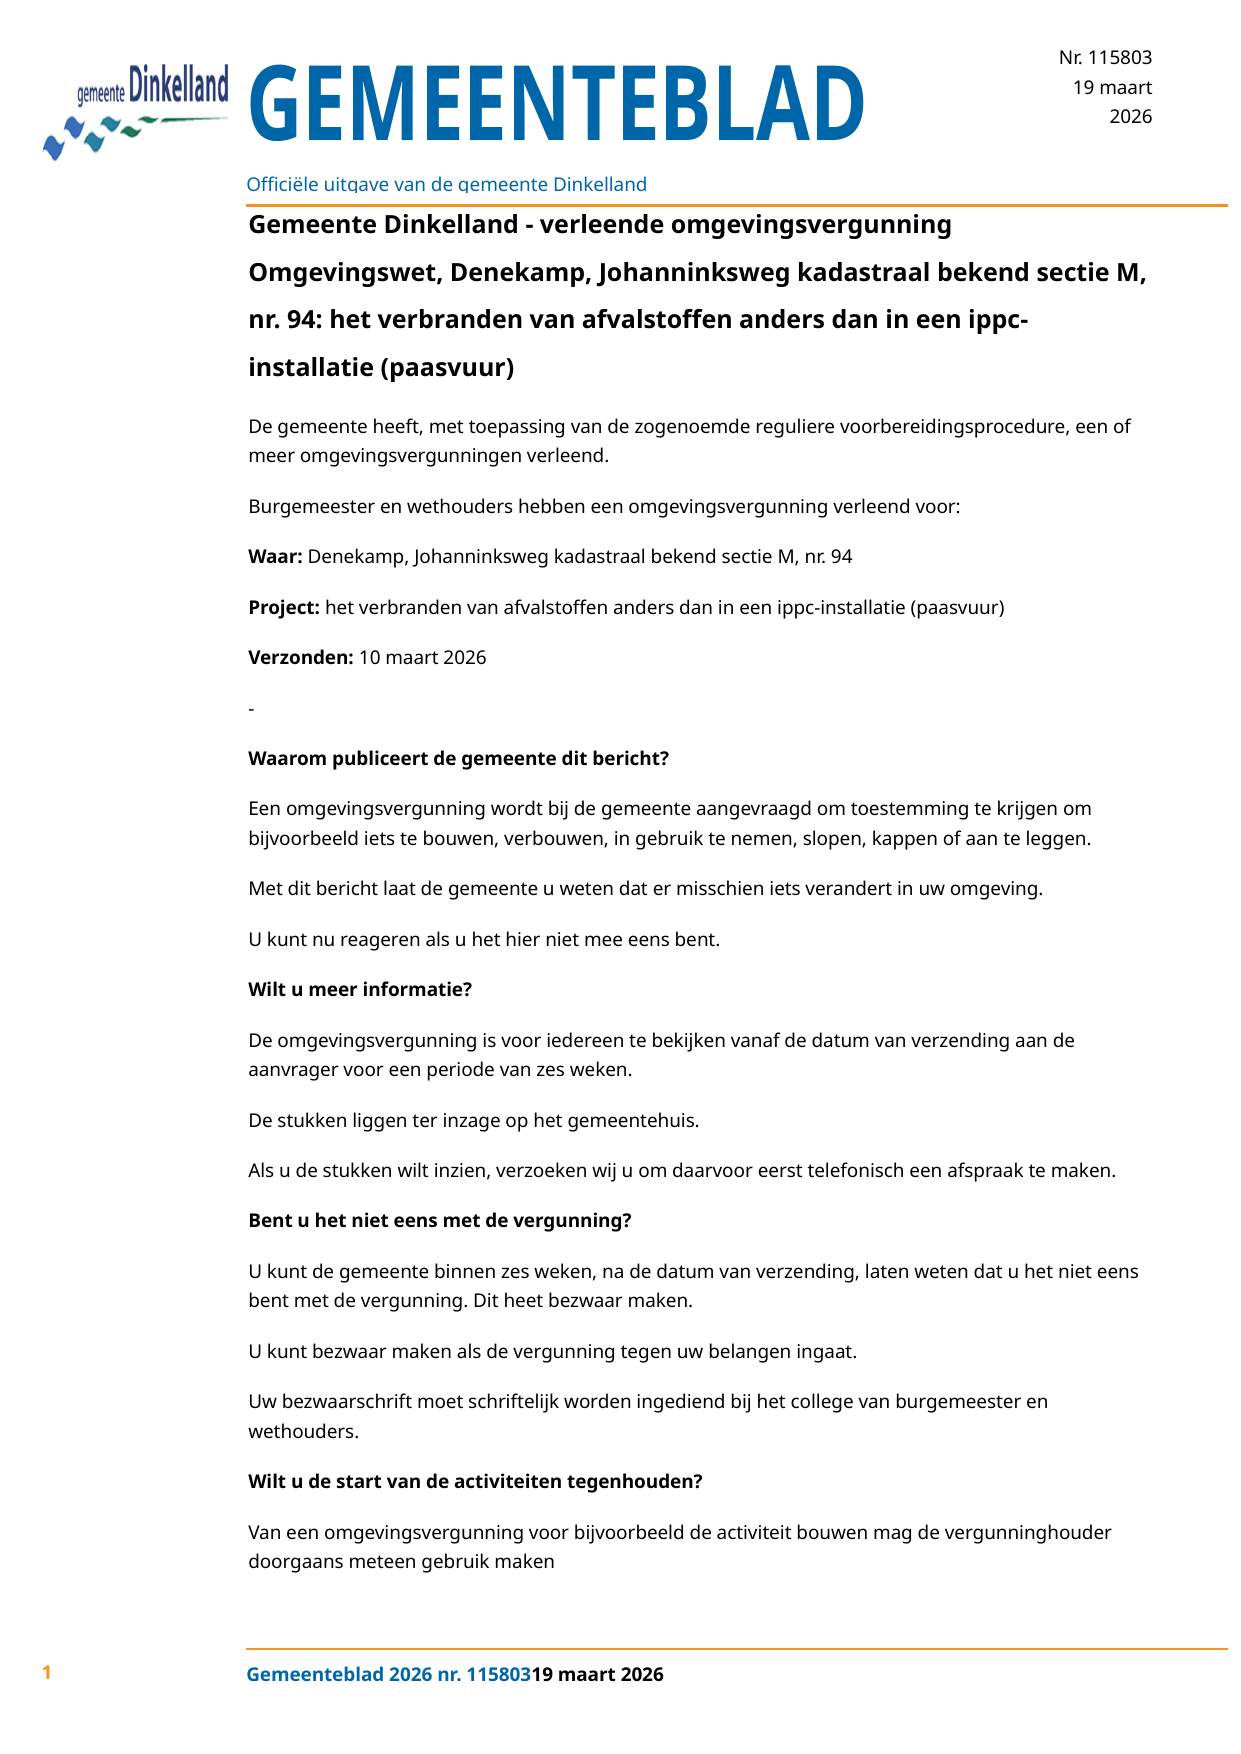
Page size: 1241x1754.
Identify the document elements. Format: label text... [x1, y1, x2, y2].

text Project: het verbranden van afvalstoffen anders dan in een ippc-installatie (paasvuur) [248, 594, 1152, 620]
text Met dit bericht laat de gemeente u weten dat er misschien iets verandert in uw omgeving. [248, 876, 1152, 901]
text Waar: Denekamp, Johanninksweg kadastraal bekend sectie M, nr. 94 [248, 543, 1152, 569]
picture [41, 47, 231, 172]
text Gemeente Dinkelland - verleende omgevingsvergunning Omgevingswet, Denekamp, Johanninksweg kadastraal bekend sectie M, nr. 94: het verbranden van afvalstoffen anders dan in een ippc-installatie (paasvuur) [248, 207, 1152, 384]
text U kunt de gemeente binnen zes weken, na de datum van verzending, laten weten dat u het niet eens bent met de vergunning. Dit heet bezwaar maken. [248, 1258, 1152, 1313]
text Verzonden: 10 maart 2026 [248, 644, 1152, 670]
text De stukken liggen ter inzage op het gemeentehuis. [248, 1107, 1152, 1133]
text - [248, 695, 1152, 721]
text Wilt u de start van de activiteiten tegenhouden? [248, 1468, 1152, 1494]
text Uw bezwaarschrift moet schriftelijk worden ingediend bij het college van burgemeester en wethouders. [248, 1388, 1152, 1444]
text De omgevingsvergunning is voor iedereen te bekijken vanaf de datum van verzending aan de aanvrager voor een periode van zes weken. [248, 1027, 1152, 1082]
text Burgemeester en wethouders hebben een omgevingsvergunning verleend voor: [248, 493, 1152, 519]
text Als u de stukken wilt inzien, verzoeken wij u om daarvoor eerst telefonisch een afspraak te maken. [248, 1157, 1152, 1183]
text U kunt nu reageren als u het hier niet mee eens bent. [248, 926, 1152, 952]
text U kunt bezwaar maken als de vergunning tegen uw belangen ingaat. [248, 1338, 1152, 1364]
text De gemeente heeft, met toepassing van de zogenoemde reguliere voorbereidingsprocedure, een of meer omgevingsvergunningen verleend. [248, 413, 1152, 468]
text Een omgevingsvergunning wordt bij de gemeente aangevraagd om toestemming te krijgen om bijvoorbeeld iets te bouwen, verbouwen, in gebruik te nemen, slopen, kappen of aan te leggen. [248, 796, 1152, 851]
text Waarom publiceert de gemeente dit bericht? [248, 745, 1152, 771]
text Bent u het niet eens met de vergunning? [248, 1208, 1152, 1233]
text Wilt u meer informatie? [248, 976, 1152, 1002]
text Van een omgevingsvergunning voor bijvoorbeeld de activiteit bouwen mag de vergunninghouder doorgaans meteen gebruik maken [248, 1519, 1152, 1574]
